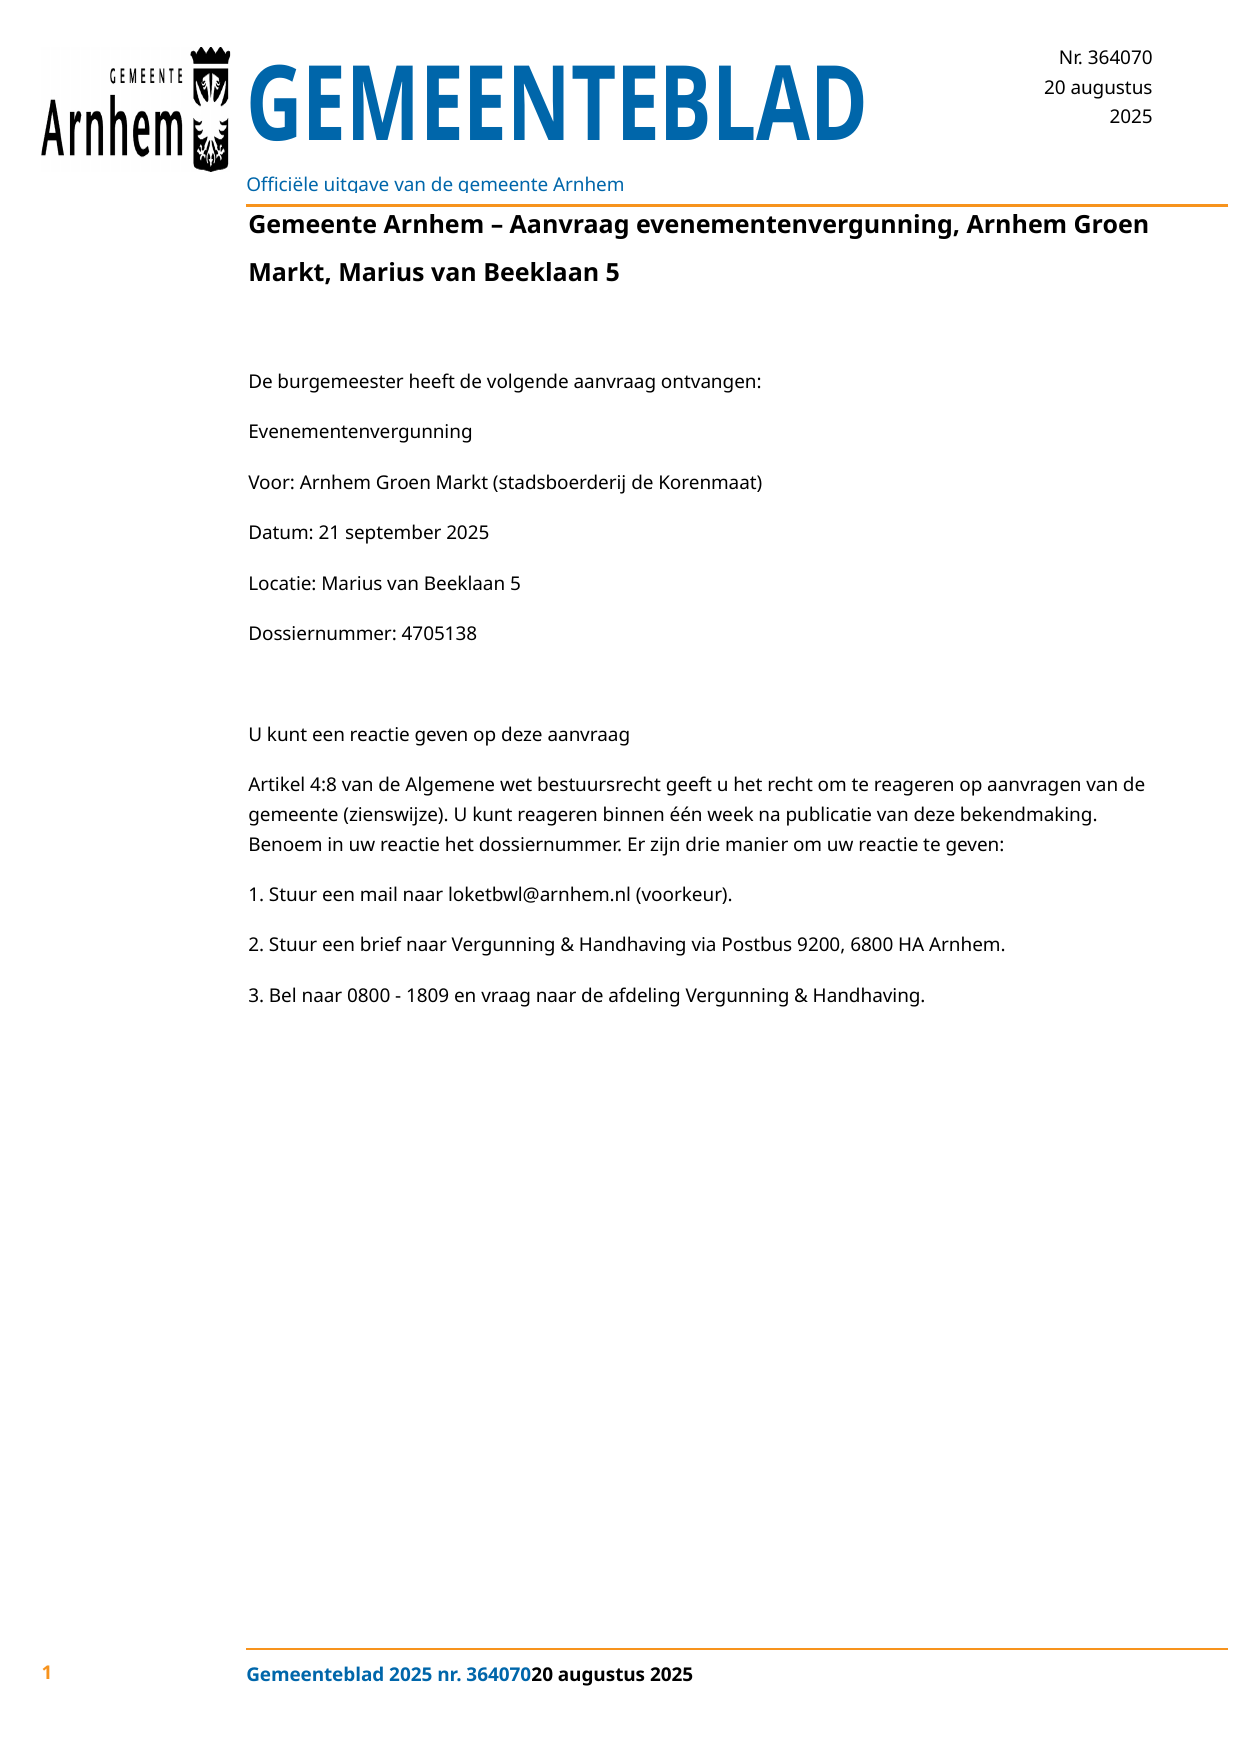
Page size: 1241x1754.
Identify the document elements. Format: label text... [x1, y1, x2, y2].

text Datum: 21 september 2025 [248, 519, 1152, 545]
text 2. Stuur een brief naar Vergunning & Handhaving via Postbus 9200, 6800 HA Arnhem. [248, 932, 1152, 957]
text 3. Bel naar 0800 - 1809 en vraag naar de afdeling Vergunning & Handhaving. [248, 982, 1152, 1008]
text Voor: Arnhem Groen Markt (stadsboerderij de Korenmaat) [248, 469, 1152, 495]
text 1. Stuur een mail naar loketbwl@arnhem.nl (voorkeur). [248, 881, 1152, 907]
text De burgemeester heeft de volgende aanvraag ontvangen: [248, 368, 1152, 394]
text Gemeente Arnhem – Aanvraag evenementenvergunning, Arnhem Groen Markt, Marius van Beeklaan 5 [248, 207, 1152, 288]
text Evenementenvergunning [248, 419, 1152, 444]
picture [41, 47, 231, 172]
text U kunt een reactie geven op deze aanvraag [248, 721, 1152, 747]
text Locatie: Marius van Beeklaan 5 [248, 570, 1152, 596]
text Dossiernummer: 4705138 [248, 620, 1152, 646]
text Artikel 4:8 van de Algemene wet bestuursrecht geeft u het recht om te reageren op aanvragen van de gemeente (zienswijze). U kunt reageren binnen één week na publicatie van deze bekendmaking. Benoem in uw reactie het dossiernummer. Er zijn drie manier om uw reactie te geven: [248, 772, 1152, 857]
